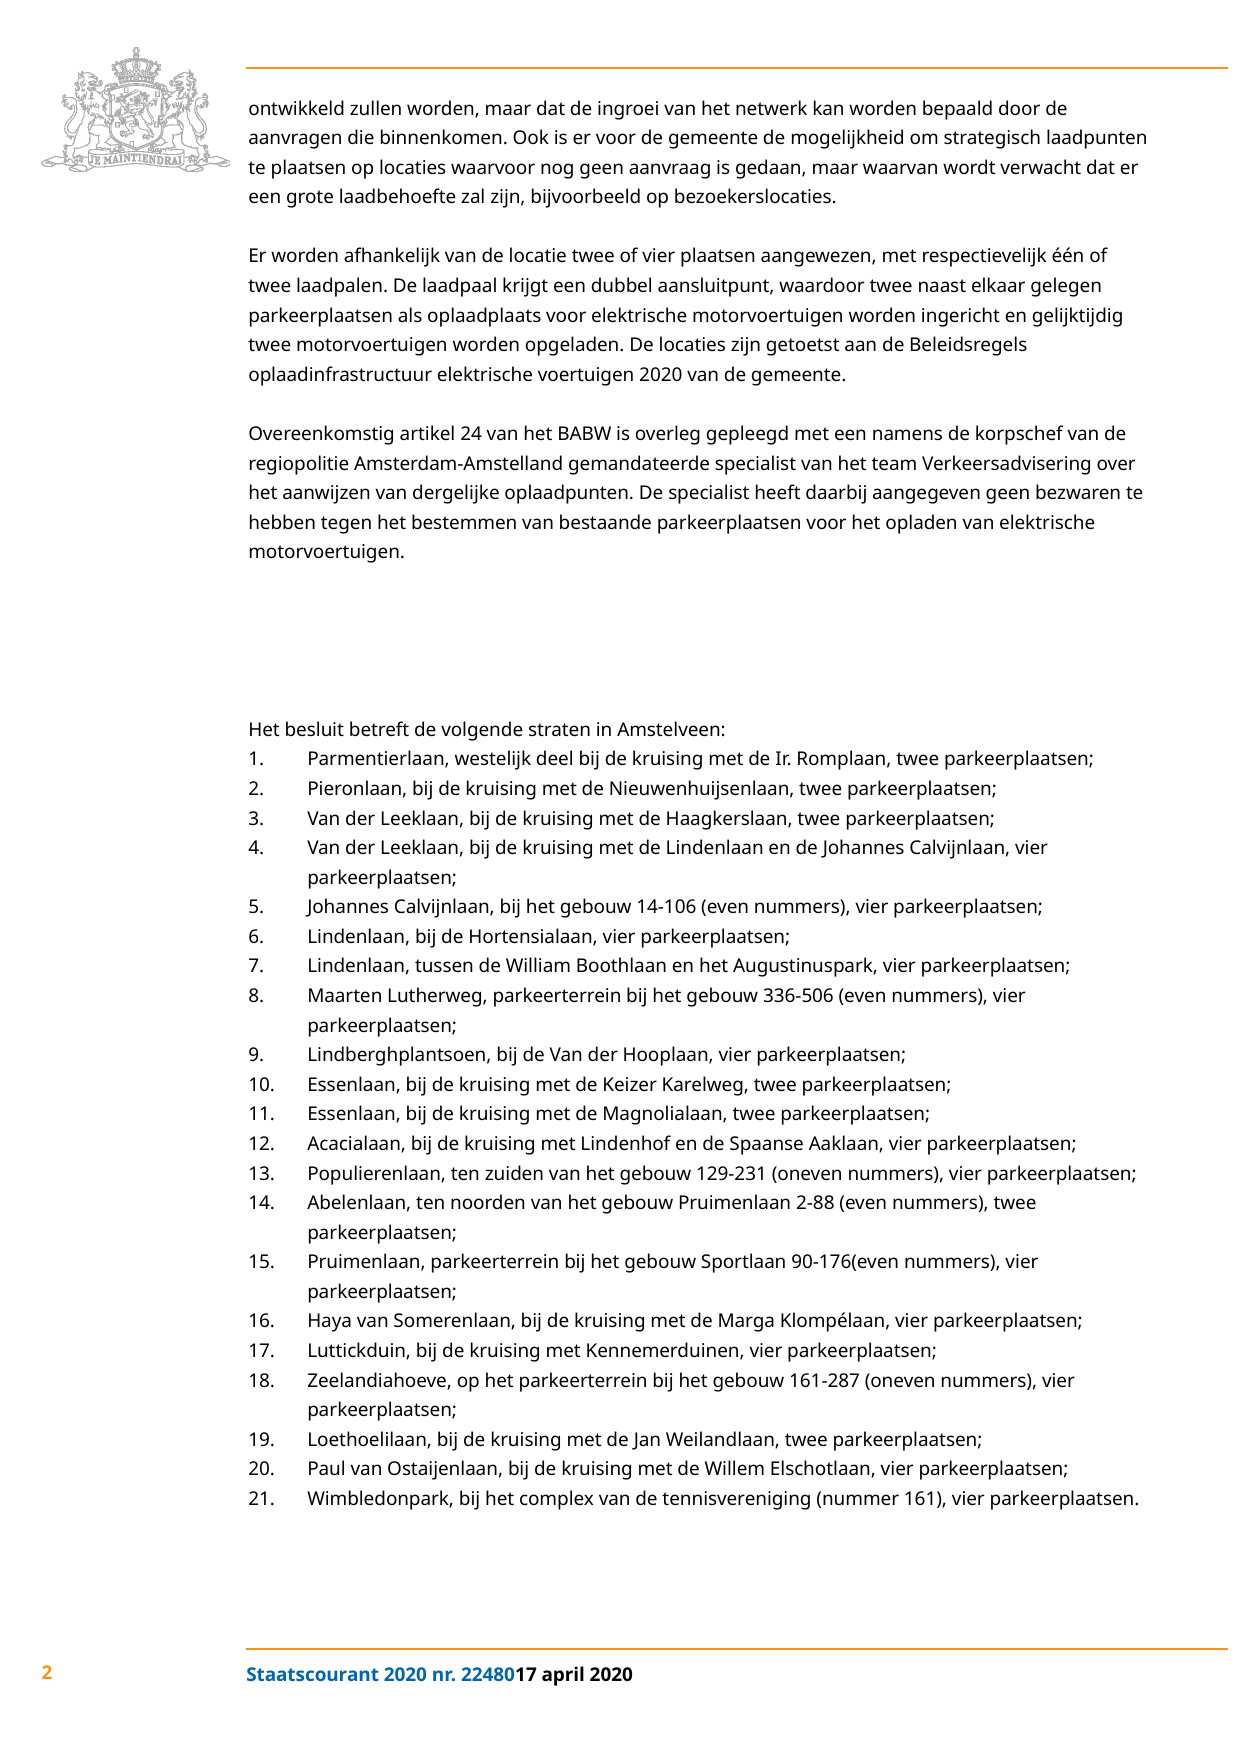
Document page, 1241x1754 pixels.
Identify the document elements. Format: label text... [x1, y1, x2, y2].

text ontwikkeld zullen worden, maar dat de ingroei van het netwerk kan worden bepaald door de aanvragen die binnenkomen. Ook is er voor de gemeente de mogelijkheid om strategisch laadpunten te plaatsen op locaties waarvoor nog geen aanvraag is gedaan, maar waarvan wordt verwacht dat er een grote laadbehoefte zal zijn, bijvoorbeeld op bezoekerslocaties. [248, 95, 1152, 209]
list Essenlaan, bij de kruising met de Keizer Karelweg, twee parkeerplaatsen; [248, 1071, 1152, 1097]
list Van der Leeklaan, bij de kruising met de Lindenlaan en de Johannes Calvijnlaan, vier parkeerplaatsen; [248, 834, 1152, 890]
list Acacialaan, bij de kruising met Lindenhof en de Spaanse Aaklaan, vier parkeerplaatsen; [248, 1130, 1152, 1156]
list Populierenlaan, ten zuiden van het gebouw 129-231 (oneven nummers), vier parkeerplaatsen; [248, 1160, 1152, 1186]
list Lindberghplantsoen, bij de Van der Hooplaan, vier parkeerplaatsen; [248, 1041, 1152, 1067]
list Parmentierlaan, westelijk deel bij de kruising met de Ir. Romplaan, twee parkeerplaatsen; [248, 746, 1152, 771]
list Lindenlaan, bij de Hortensialaan, vier parkeerplaatsen; [248, 923, 1152, 949]
text Het besluit betreft de volgende straten in Amstelveen: [248, 716, 1152, 742]
list Pieronlaan, bij de kruising met de Nieuwenhuijsenlaan, twee parkeerplaatsen; [248, 775, 1152, 801]
list Wimbledonpark, bij het complex van de tennisvereniging (nummer 161), vier parkeerplaatsen. [248, 1485, 1152, 1511]
list Pruimenlaan, parkeerterrein bij het gebouw Sportlaan 90-176(even nummers), vier parkeerplaatsen; [248, 1248, 1152, 1304]
list Haya van Somerenlaan, bij de kruising met de Marga Klompélaan, vier parkeerplaatsen; [248, 1308, 1152, 1333]
list Luttickduin, bij de kruising met Kennemerduinen, vier parkeerplaatsen; [248, 1337, 1152, 1363]
text Overeenkomstig artikel 24 van het BABW is overleg gepleegd met een namens de korpschef van de regiopolitie Amsterdam-Amstelland gemandateerde specialist van het team Verkeersadvisering over het aanwijzen van dergelijke oplaadpunten. De specialist heeft daarbij aangegeven geen bezwaren te hebben tegen het bestemmen van bestaande parkeerplaatsen voor het opladen van elektrische motorvoertuigen. [248, 420, 1152, 564]
list Maarten Lutherweg, parkeerterrein bij het gebouw 336-506 (even nummers), vier parkeerplaatsen; [248, 982, 1152, 1038]
list Abelenlaan, ten noorden van het gebouw Pruimenlaan 2-88 (even nummers), twee parkeerplaatsen; [248, 1189, 1152, 1245]
list Van der Leeklaan, bij de kruising met de Haagkerslaan, twee parkeerplaatsen; [248, 805, 1152, 831]
list Essenlaan, bij de kruising met de Magnolialaan, twee parkeerplaatsen; [248, 1101, 1152, 1126]
list Paul van Ostaijenlaan, bij de kruising met de Willem Elschotlaan, vier parkeerplaatsen; [248, 1456, 1152, 1481]
list Zeelandiahoeve, op het parkeerterrein bij het gebouw 161-287 (oneven nummers), vier parkeerplaatsen; [248, 1367, 1152, 1422]
list Loethoelilaan, bij de kruising met de Jan Weilandlaan, twee parkeerplaatsen; [248, 1426, 1152, 1452]
list Johannes Calvijnlaan, bij het gebouw 14-106 (even nummers), vier parkeerplaatsen; [248, 893, 1152, 919]
text Er worden afhankelijk van de locatie twee of vier plaatsen aangewezen, met respectievelijk één of twee laadpalen. De laadpaal krijgt een dubbel aansluitpunt, waardoor twee naast elkaar gelegen parkeerplaatsen als oplaadplaats voor elektrische motorvoertuigen worden ingericht en gelijktijdig twee motorvoertuigen worden opgeladen. De locaties zijn getoetst aan de Beleidsregels oplaadinfrastructuur elektrische voertuigen 2020 van de gemeente. [248, 243, 1152, 387]
picture [41, 47, 231, 172]
list Lindenlaan, tussen de William Boothlaan en het Augustinuspark, vier parkeerplaatsen; [248, 953, 1152, 978]
